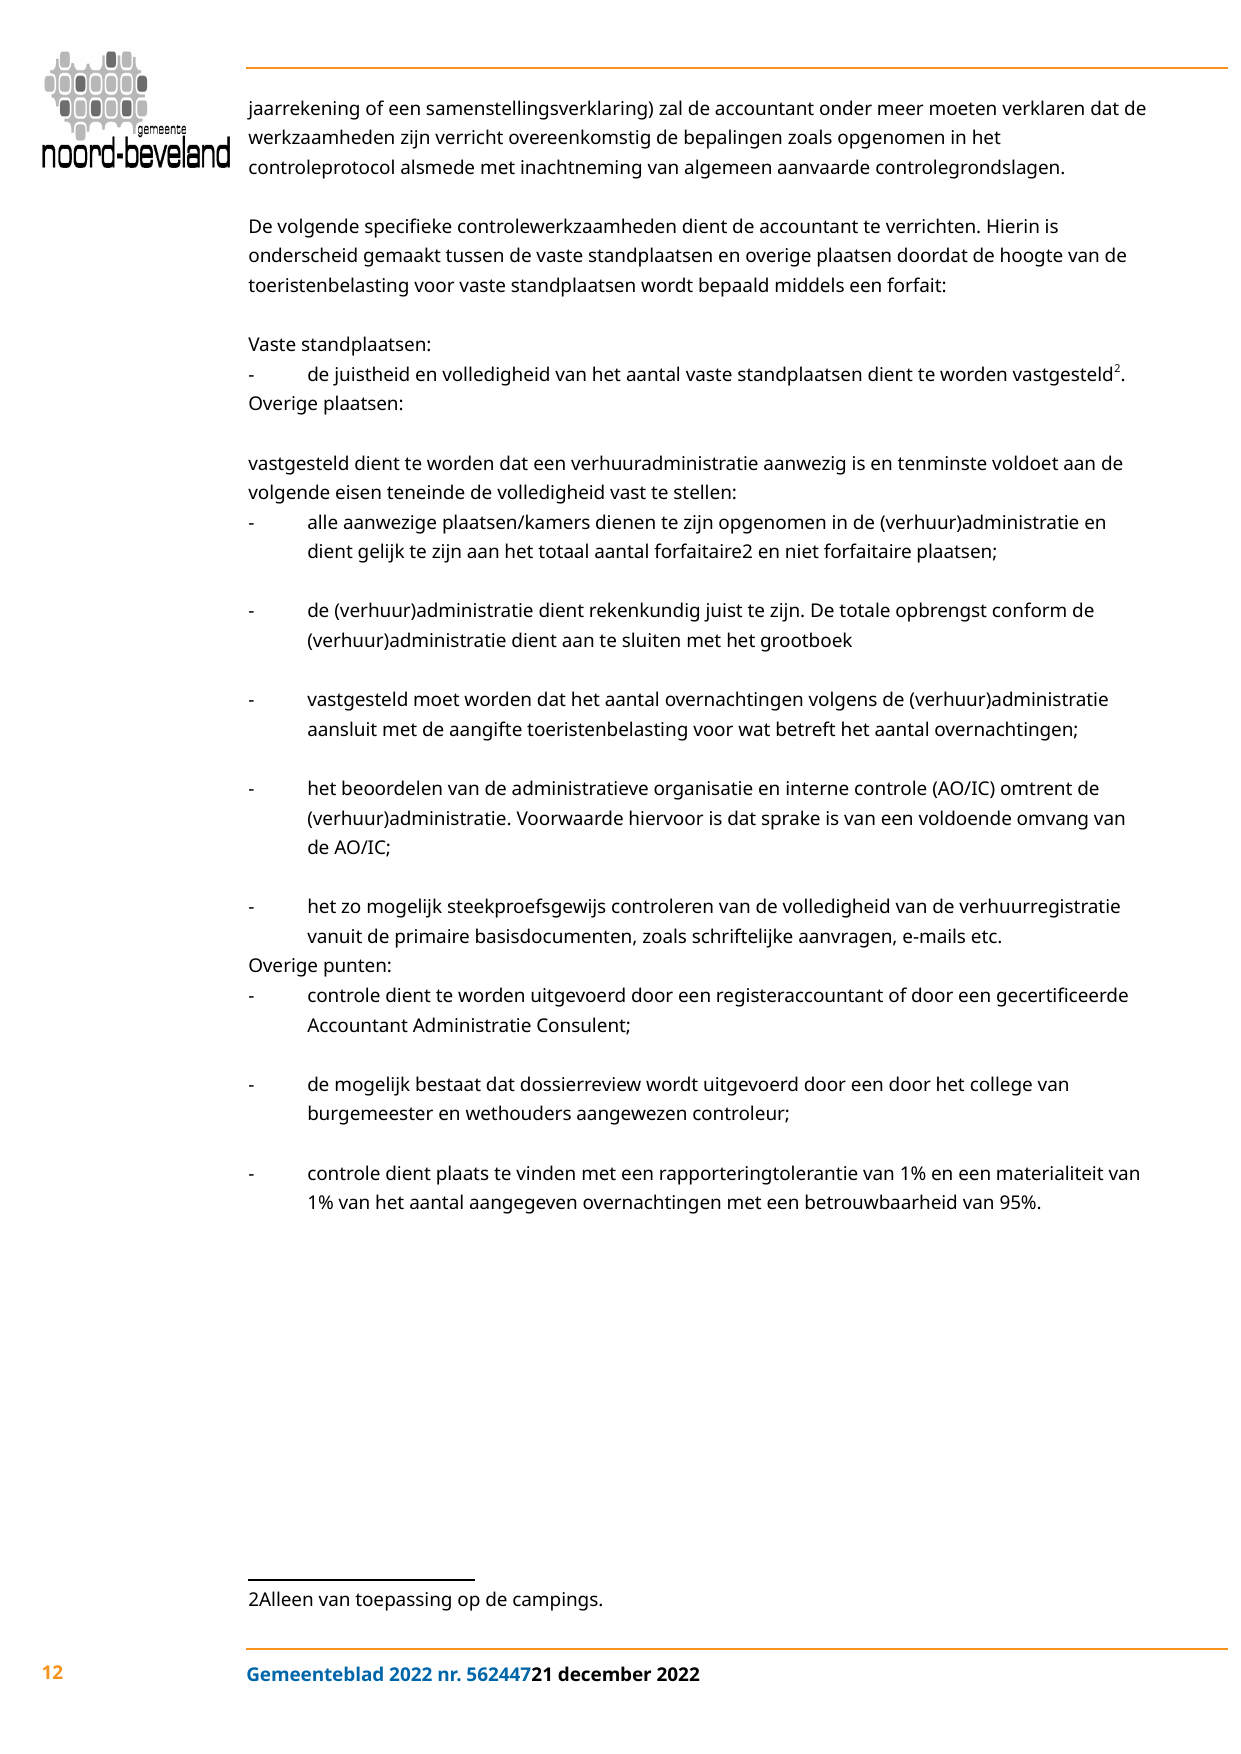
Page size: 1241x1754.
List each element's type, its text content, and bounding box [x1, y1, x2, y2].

text Vaste standplaatsen: [248, 331, 1152, 357]
list Alleen van toepassing op de campings. [248, 1586, 1152, 1612]
list alle aanwezige plaatsen/kamers dienen te zijn opgenomen in de (verhuur)administratie en dient gelijk te zijn aan het totaal aantal forfaitaire2 en niet forfaitaire plaatsen; [248, 509, 1152, 564]
list het beoordelen van de administratieve organisatie en interne controle (AO/IC) omtrent de (verhuur)administratie. Voorwaarde hiervoor is dat sprake is van een voldoende omvang van de AO/IC; [248, 775, 1152, 860]
text jaarrekening of een samenstellingsverklaring) zal de accountant onder meer moeten verklaren dat de werkzaamheden zijn verricht overeenkomstig de bepalingen zoals opgenomen in het controleprotocol alsmede met inachtneming van algemeen aanvaarde controlegrondslagen. [248, 95, 1152, 180]
list de juistheid en volledigheid van het aantal vaste standplaatsen dient te worden vastgesteld. [248, 361, 1152, 387]
text vastgesteld dient te worden dat een verhuuradministratie aanwezig is en tenminste voldoet aan de volgende eisen teneinde de volledigheid vast te stellen: [248, 450, 1152, 505]
list vastgesteld moet worden dat het aantal overnachtingen volgens de (verhuur)administratie aansluit met de aangifte toeristenbelasting voor wat betreft het aantal overnachtingen; [248, 686, 1152, 742]
text De volgende specifieke controlewerkzaamheden dient de accountant te verrichten. Hierin is onderscheid gemaakt tussen de vaste standplaatsen en overige plaatsen doordat de hoogte van de toeristenbelasting voor vaste standplaatsen wordt bepaald middels een forfait: [248, 213, 1152, 298]
picture [41, 47, 231, 172]
list de (verhuur)administratie dient rekenkundig juist te zijn. De totale opbrengst conform de (verhuur)administratie dient aan te sluiten met het grootboek [248, 598, 1152, 653]
list controle dient te worden uitgevoerd door een registeraccountant of door een gecertificeerde Accountant Administratie Consulent; [248, 982, 1152, 1038]
text Overige plaatsen: [248, 391, 1152, 416]
list het zo mogelijk steekproefsgewijs controleren van de volledigheid van de verhuurregistratie vanuit de primaire basisdocumenten, zoals schriftelijke aanvragen, e-mails etc. [248, 893, 1152, 949]
list controle dient plaats te vinden met een rapporteringtolerantie van 1% en een materialiteit van 1% van het aantal aangegeven overnachtingen met een betrouwbaarheid van 95%. [248, 1160, 1152, 1215]
text Overige punten: [248, 953, 1152, 978]
list de mogelijk bestaat dat dossierreview wordt uitgevoerd door een door het college van burgemeester en wethouders aangewezen controleur; [248, 1071, 1152, 1126]
